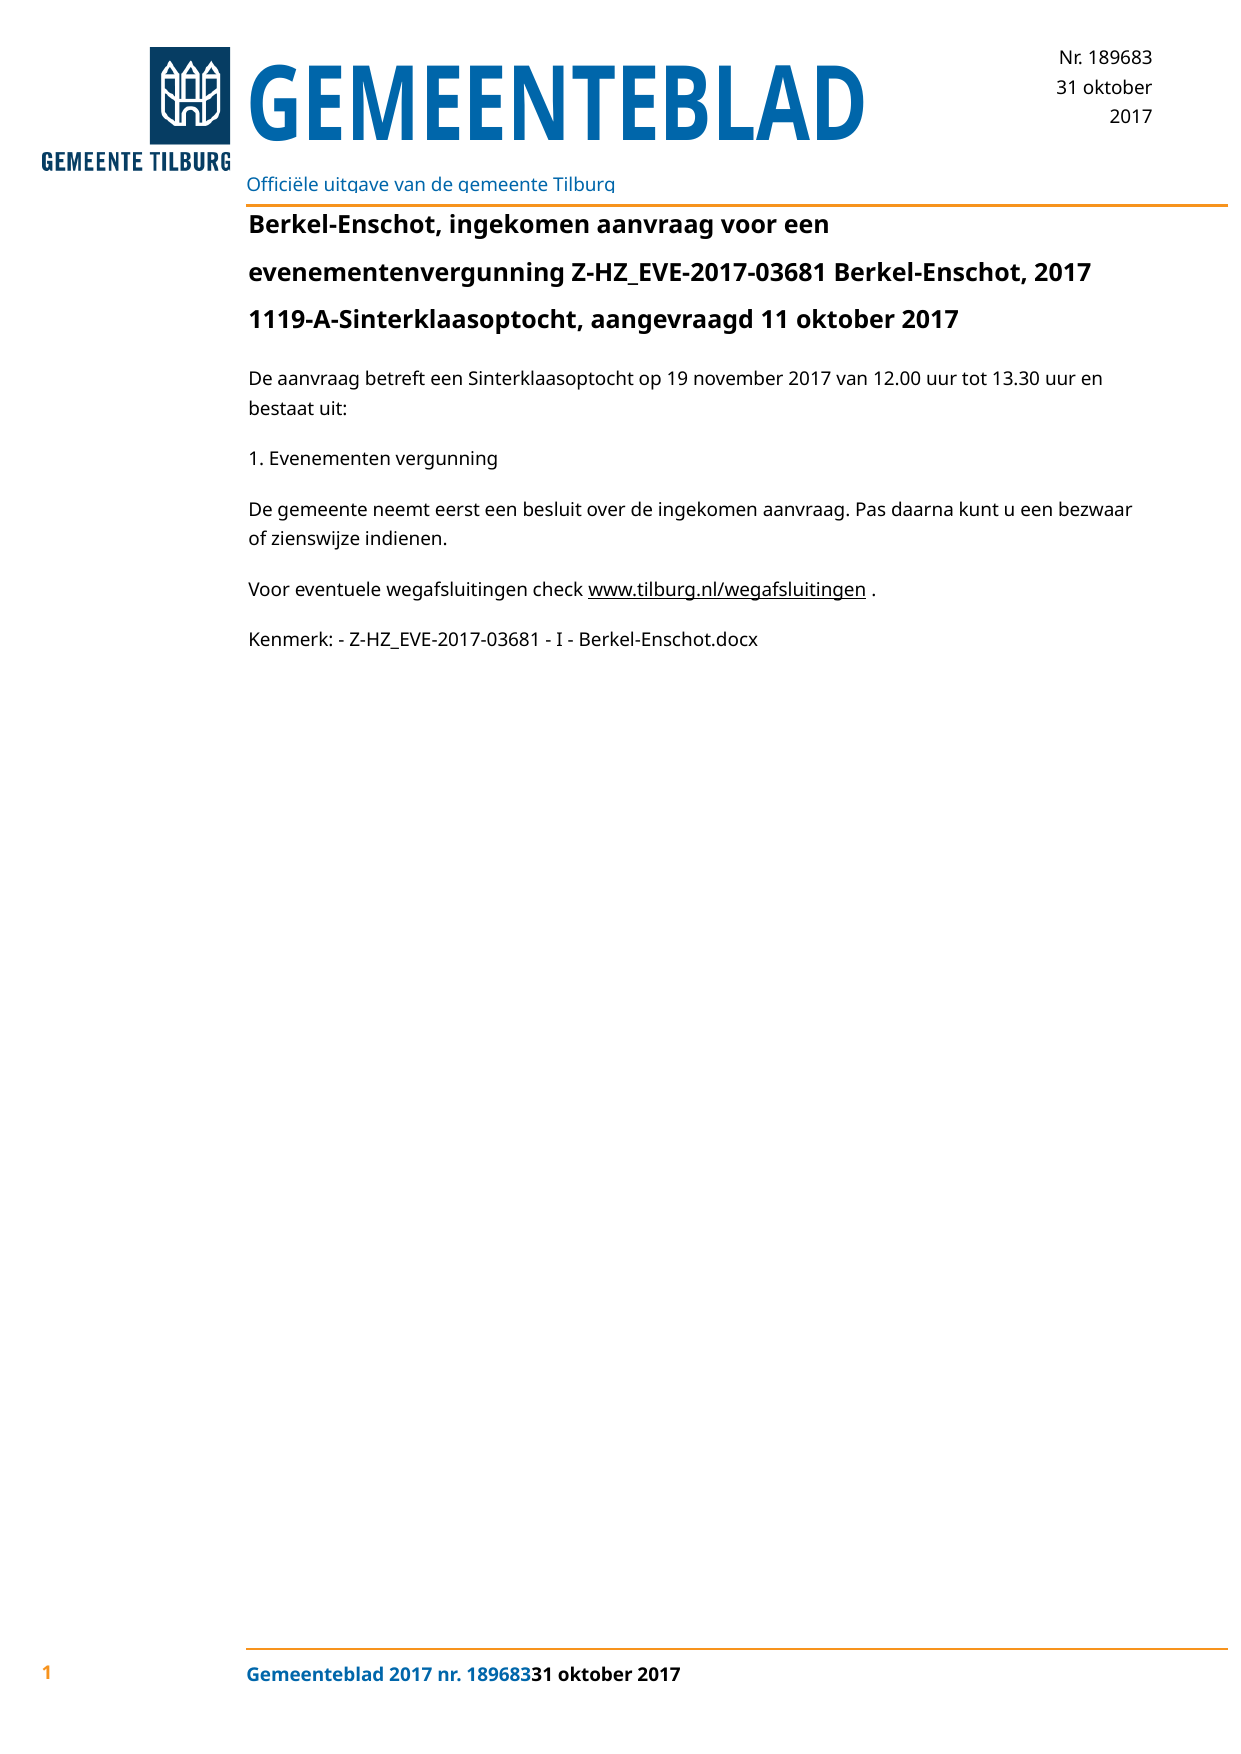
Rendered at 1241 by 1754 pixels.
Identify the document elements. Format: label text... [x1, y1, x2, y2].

text Voor eventuele wegafsluitingen check www.tilburg.nl/wegafsluitingen . [248, 576, 1152, 602]
text De aanvraag betreft een Sinterklaasoptocht op 19 november 2017 van 12.00 uur tot 13.30 uur en bestaat uit: [248, 366, 1152, 421]
text 1. Evenementen vergunning [248, 446, 1152, 471]
text Berkel-Enschot, ingekomen aanvraag voor een evenementenvergunning Z-HZ_EVE-2017-03681 Berkel-Enschot, 2017 1119-A-Sinterklaasoptocht, aangevraagd 11 oktober 2017 [248, 207, 1152, 336]
picture [41, 47, 231, 172]
text De gemeente neemt eerst een besluit over de ingekomen aanvraag. Pas daarna kunt u een bezwaar of zienswijze indienen. [248, 496, 1152, 551]
text Kenmerk: - Z-HZ_EVE-2017-03681 - I - Berkel-Enschot.docx [248, 626, 1152, 652]
